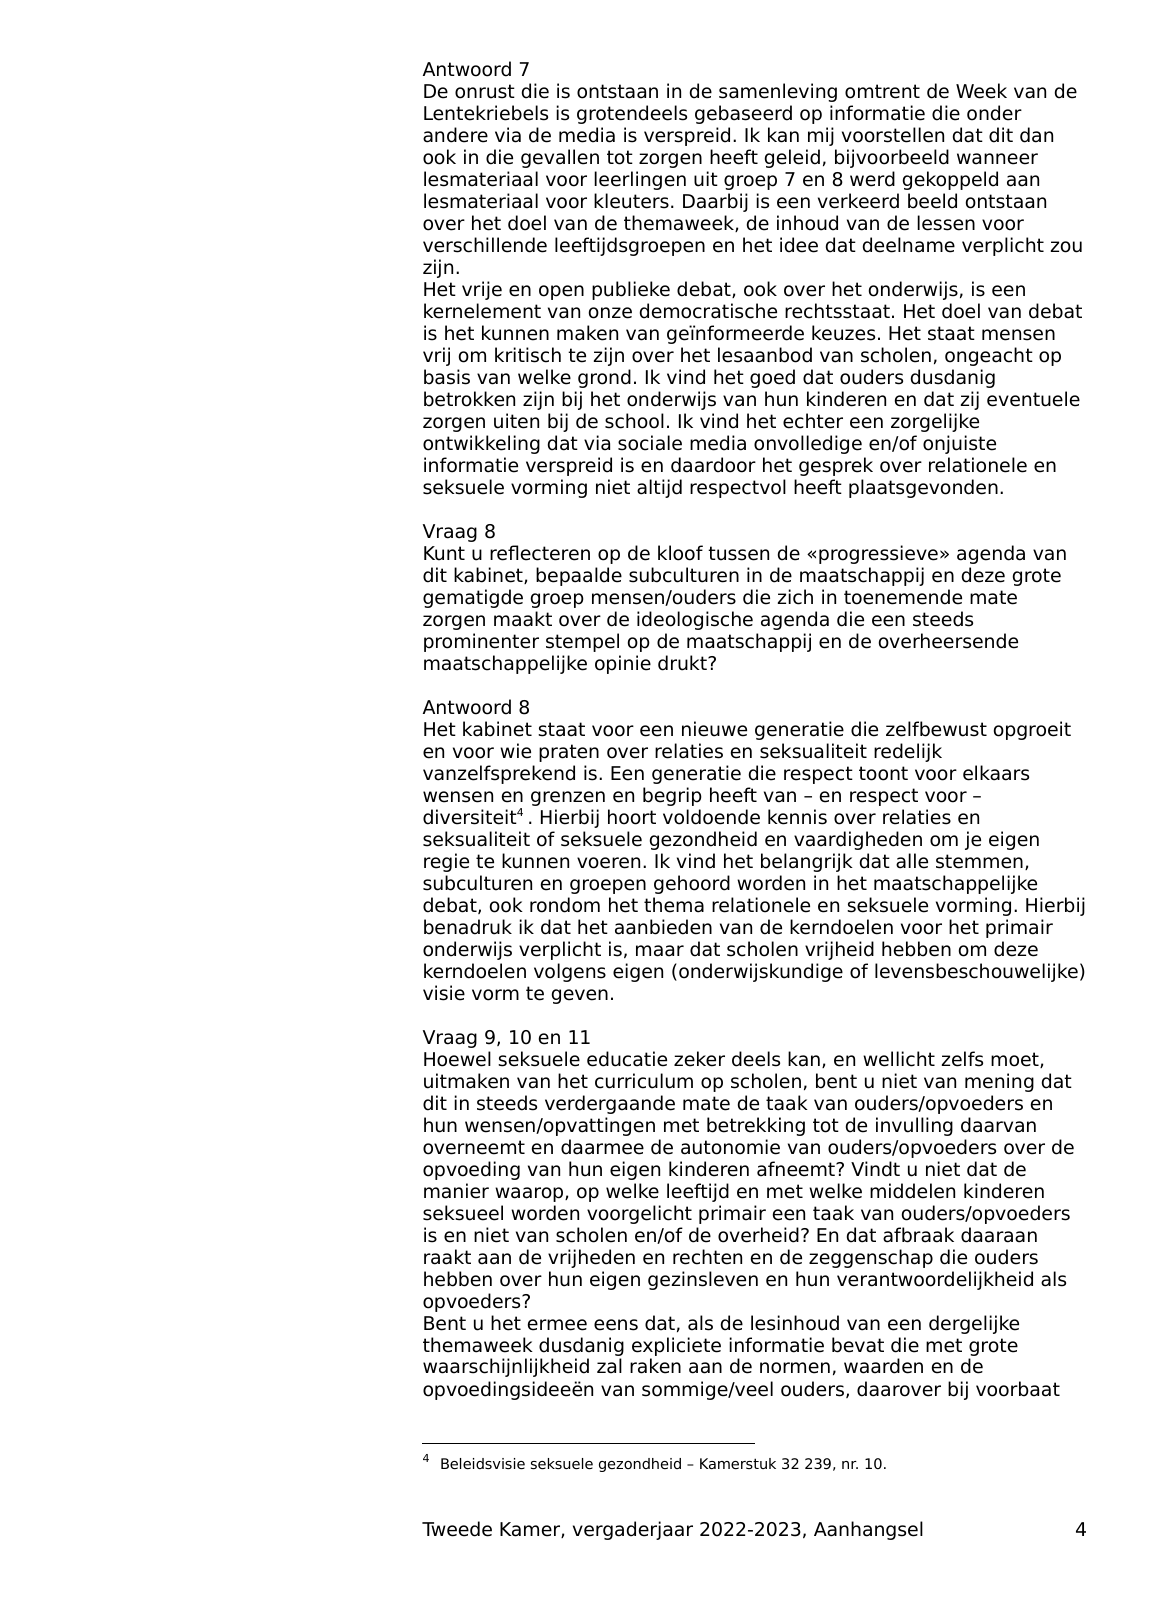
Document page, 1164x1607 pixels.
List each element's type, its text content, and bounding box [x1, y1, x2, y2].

text Antwoord 7 [422, 59, 1087, 81]
text Vraag 8 [422, 521, 1087, 543]
text Bent u het ermee eens dat, als de lesinhoud van een dergelijke themaweek dusdanig expliciete informatie bevat die met grote waarschijnlijkheid zal raken aan de normen, waarden en de opvoedingsideeën van sommige/veel ouders, daarover bij voorbaat [422, 1312, 1087, 1400]
text Beleidsvisie seksuele gezondheid – Kamerstuk 32 239, nr. 10. [422, 1452, 1087, 1474]
text Het vrije en open publieke debat, ook over het onderwijs, is een kernelement van onze democratische rechtsstaat. Het doel van debat is het kunnen maken van geïnformeerde keuzes. Het staat mensen vrij om kritisch te zijn over het lesaanbod van scholen, ongeacht op basis van welke grond. Ik vind het goed dat ouders dusdanig betrokken zijn bij het onderwijs van hun kinderen en dat zij eventuele zorgen uiten bij de school. Ik vind het echter een zorgelijke ontwikkeling dat via sociale media onvolledige en/of onjuiste informatie verspreid is en daardoor het gesprek over relationele en seksuele vorming niet altijd respectvol heeft plaatsgevonden. [422, 279, 1087, 499]
text Kunt u reflecteren op de kloof tussen de «progressieve» agenda van dit kabinet, bepaalde subculturen in de maatschappij en deze grote gematigde groep mensen/ouders die zich in toenemende mate zorgen maakt over de ideologische agenda die een steeds prominenter stempel op de maatschappij en de overheersende maatschappelijke opinie drukt? [422, 543, 1087, 675]
text Hoewel seksuele educatie zeker deels kan, en wellicht zelfs moet, uitmaken van het curriculum op scholen, bent u niet van mening dat dit in steeds verdergaande mate de taak van ouders/opvoeders en hun wensen/opvattingen met betrekking tot de invulling daarvan overneemt en daarmee de autonomie van ouders/opvoeders over de opvoeding van hun eigen kinderen afneemt? Vindt u niet dat de manier waarop, op welke leeftijd en met welke middelen kinderen seksueel worden voorgelicht primair een taak van ouders/opvoeders is en niet van scholen en/of de overheid? En dat afbraak daaraan raakt aan de vrijheden en rechten en de zeggenschap die ouders hebben over hun eigen gezinsleven en hun verantwoordelijkheid als opvoeders? [422, 1049, 1087, 1312]
text De onrust die is ontstaan in de samenleving omtrent de Week van de Lentekriebels is grotendeels gebaseerd op informatie die onder andere via de media is verspreid. Ik kan mij voorstellen dat dit dan ook in die gevallen tot zorgen heeft geleid, bijvoorbeeld wanneer lesmateriaal voor leerlingen uit groep 7 en 8 werd gekoppeld aan lesmateriaal voor kleuters. Daarbij is een verkeerd beeld ontstaan over het doel van de themaweek, de inhoud van de lessen voor verschillende leeftijdsgroepen en het idee dat deelname verplicht zou zijn. [422, 81, 1087, 279]
text Antwoord 8 [422, 697, 1087, 719]
text Het kabinet staat voor een nieuwe generatie die zelfbewust opgroeit en voor wie praten over relaties en seksualiteit redelijk vanzelfsprekend is. Een generatie die respect toont voor elkaars wensen en grenzen en begrip heeft van – en respect voor – diversiteit. Hierbij hoort voldoende kennis over relaties en seksualiteit of seksuele gezondheid en vaardigheden om je eigen regie te kunnen voeren. Ik vind het belangrijk dat alle stemmen, subculturen en groepen gehoord worden in het maatschappelijke debat, ook rondom het thema relationele en seksuele vorming. Hierbij benadruk ik dat het aanbieden van de kerndoelen voor het primair onderwijs verplicht is, maar dat scholen vrijheid hebben om deze kerndoelen volgens eigen (onderwijskundige of levensbeschouwelijke) visie vorm te geven. [422, 719, 1087, 1004]
text Vraag 9, 10 en 11 [422, 1027, 1087, 1049]
